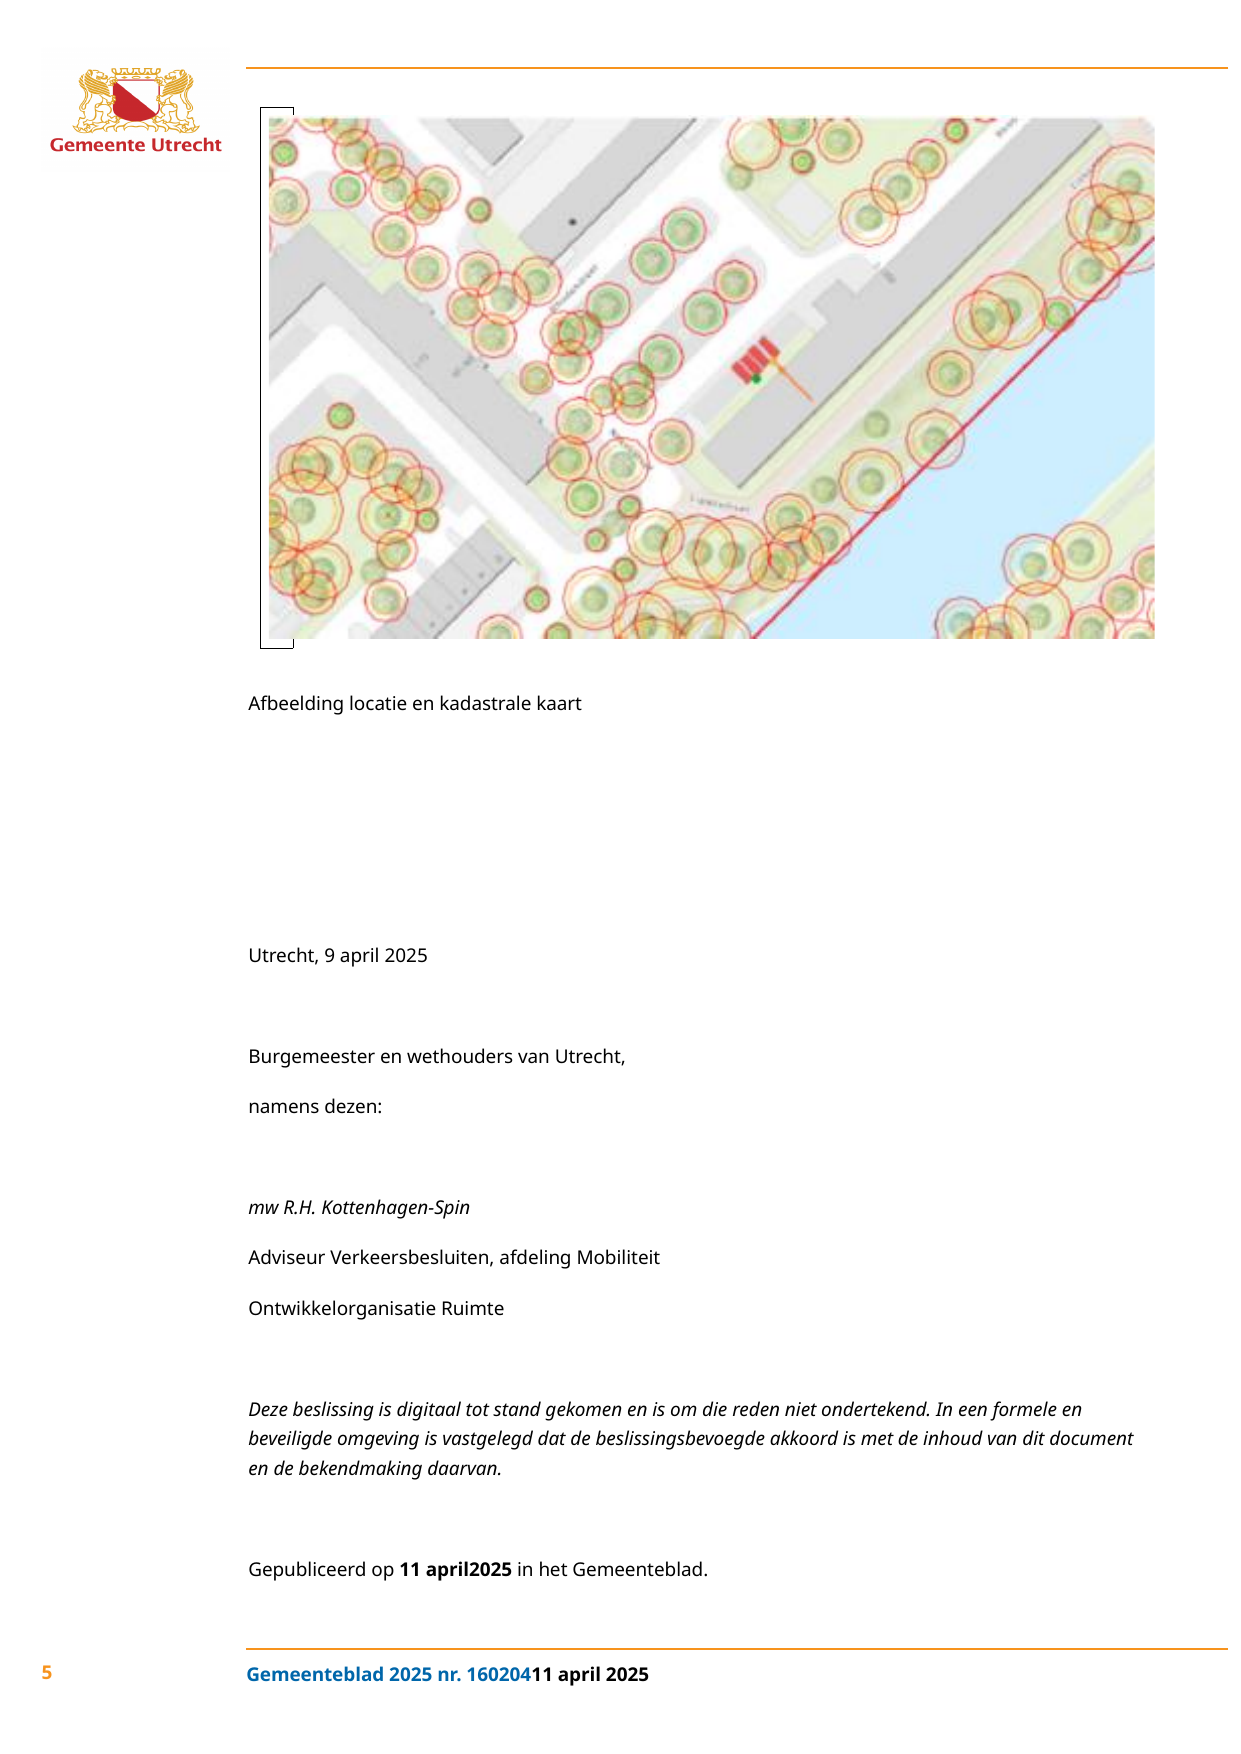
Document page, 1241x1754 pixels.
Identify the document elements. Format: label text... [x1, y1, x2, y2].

text Adviseur Verkeersbesluiten, afdeling Mobiliteit [248, 1244, 1152, 1270]
text Ontwikkelorganisatie Ruimte [248, 1295, 1152, 1321]
text Deze beslissing is digitaal tot stand gekomen en is om die reden niet ondertekend. In een formele en beveiligde omgeving is vastgelegd dat de beslissingsbevoegde akkoord is met de inhoud van dit document en de bekendmaking daarvan. [248, 1396, 1152, 1481]
text Afbeelding locatie en kadastrale kaart [248, 690, 1152, 716]
text Burgemeester en wethouders van Utrecht, [248, 1043, 1152, 1069]
picture [41, 47, 231, 172]
text Gepubliceerd op 11 april2025 in het Gemeenteblad. [248, 1556, 1152, 1582]
text Utrecht, 9 april 2025 [248, 942, 1152, 968]
text mw R.H. Kottenhagen-Spin [248, 1194, 1152, 1220]
picture [268, 115, 1155, 639]
text namens dezen: [248, 1093, 1152, 1119]
